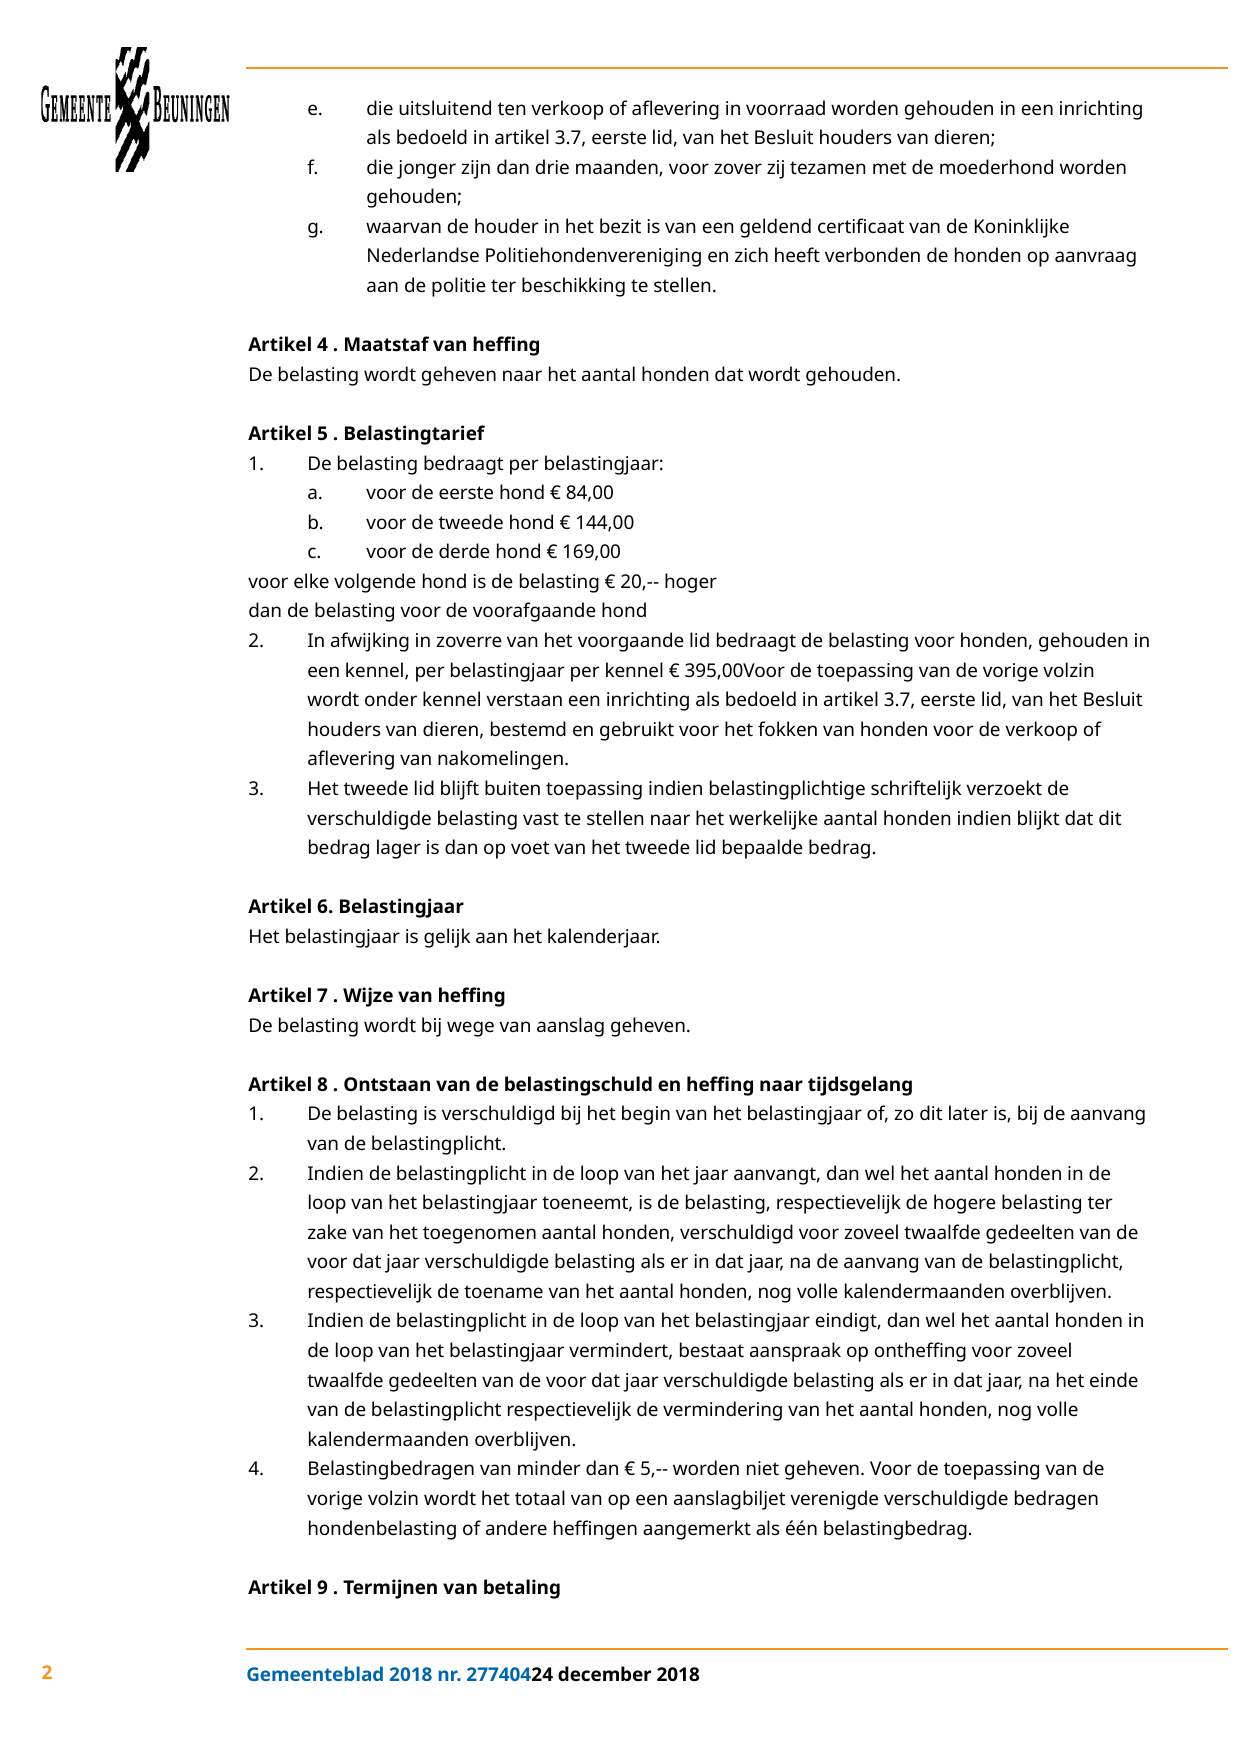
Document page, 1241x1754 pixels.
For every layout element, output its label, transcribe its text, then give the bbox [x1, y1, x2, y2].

text Het belastingjaar is gelijk aan het kalenderjaar. [248, 923, 1152, 949]
list voor de eerste hond € 84,00 [307, 479, 1152, 505]
text Artikel 4 . Maatstaf van heffing [248, 331, 1152, 357]
list Belastingbedragen van minder dan € 5,-- worden niet geheven. Voor de toepassing van de vorige volzin wordt het totaal van op een aanslagbiljet verenigde verschuldigde bedragen hondenbelasting of andere heffingen aangemerkt als één belastingbedrag. [248, 1456, 1152, 1541]
text Artikel 8 . Ontstaan van de belastingschuld en heffing naar tijdsgelang [248, 1071, 1152, 1097]
list Het tweede lid blijft buiten toepassing indien belastingplichtige schriftelijk verzoekt de verschuldigde belasting vast te stellen naar het werkelijke aantal honden indien blijkt dat dit bedrag lager is dan op voet van het tweede lid bepaalde bedrag. [248, 775, 1152, 860]
list waarvan de houder in het bezit is van een geldend certificaat van de Koninklijke Nederlandse Politiehondenvereniging en zich heeft verbonden de honden op aanvraag aan de politie ter beschikking te stellen. [307, 213, 1152, 298]
list Indien de belastingplicht in de loop van het jaar aanvangt, dan wel het aantal honden in de loop van het belastingjaar toeneemt, is de belasting, respectievelijk de hogere belasting ter zake van het toegenomen aantal honden, verschuldigd voor zoveel twaalfde gedeelten van de voor dat jaar verschuldigde belasting als er in dat jaar, na de aanvang van de belastingplicht, respectievelijk de toename van het aantal honden, nog volle kalendermaanden overblijven. [248, 1160, 1152, 1304]
list die uitsluitend ten verkoop of aflevering in voorraad worden gehouden in een inrichting als bedoeld in artikel 3.7, eerste lid, van het Besluit houders van dieren; [307, 95, 1152, 150]
list voor de derde hond € 169,00 [307, 538, 1152, 564]
list De belasting bedraagt per belastingjaar: [248, 450, 1152, 476]
text voor elke volgende hond is de belasting € 20,-- hoger [248, 568, 1152, 594]
list In afwijking in zoverre van het voorgaande lid bedraagt de belasting voor honden, gehouden in een kennel, per belastingjaar per kennel € 395,00Voor de toepassing van de vorige volzin wordt onder kennel verstaan een inrichting als bedoeld in artikel 3.7, eerste lid, van het Besluit houders van dieren, bestemd en gebruikt voor het fokken van honden voor de verkoop of aflevering van nakomelingen. [248, 627, 1152, 771]
text Artikel 5 . Belastingtarief [248, 420, 1152, 446]
text Artikel 7 . Wijze van heffing [248, 982, 1152, 1008]
list voor de tweede hond € 144,00 [307, 509, 1152, 535]
text Artikel 9 . Termijnen van betaling [248, 1574, 1152, 1600]
text Artikel 6. Belastingjaar [248, 893, 1152, 919]
picture [41, 47, 231, 172]
text De belasting wordt geheven naar het aantal honden dat wordt gehouden. [248, 361, 1152, 387]
list die jonger zijn dan drie maanden, voor zover zij tezamen met de moederhond worden gehouden; [307, 154, 1152, 209]
text De belasting wordt bij wege van aanslag geheven. [248, 1012, 1152, 1038]
list De belasting is verschuldigd bij het begin van het belastingjaar of, zo dit later is, bij de aanvang van de belastingplicht. [248, 1101, 1152, 1156]
text dan de belasting voor de voorafgaande hond [248, 598, 1152, 623]
list Indien de belastingplicht in de loop van het belastingjaar eindigt, dan wel het aantal honden in de loop van het belastingjaar vermindert, bestaat aanspraak op ontheffing voor zoveel twaalfde gedeelten van de voor dat jaar verschuldigde belasting als er in dat jaar, na het einde van de belastingplicht respectievelijk de vermindering van het aantal honden, nog volle kalendermaanden overblijven. [248, 1308, 1152, 1452]
